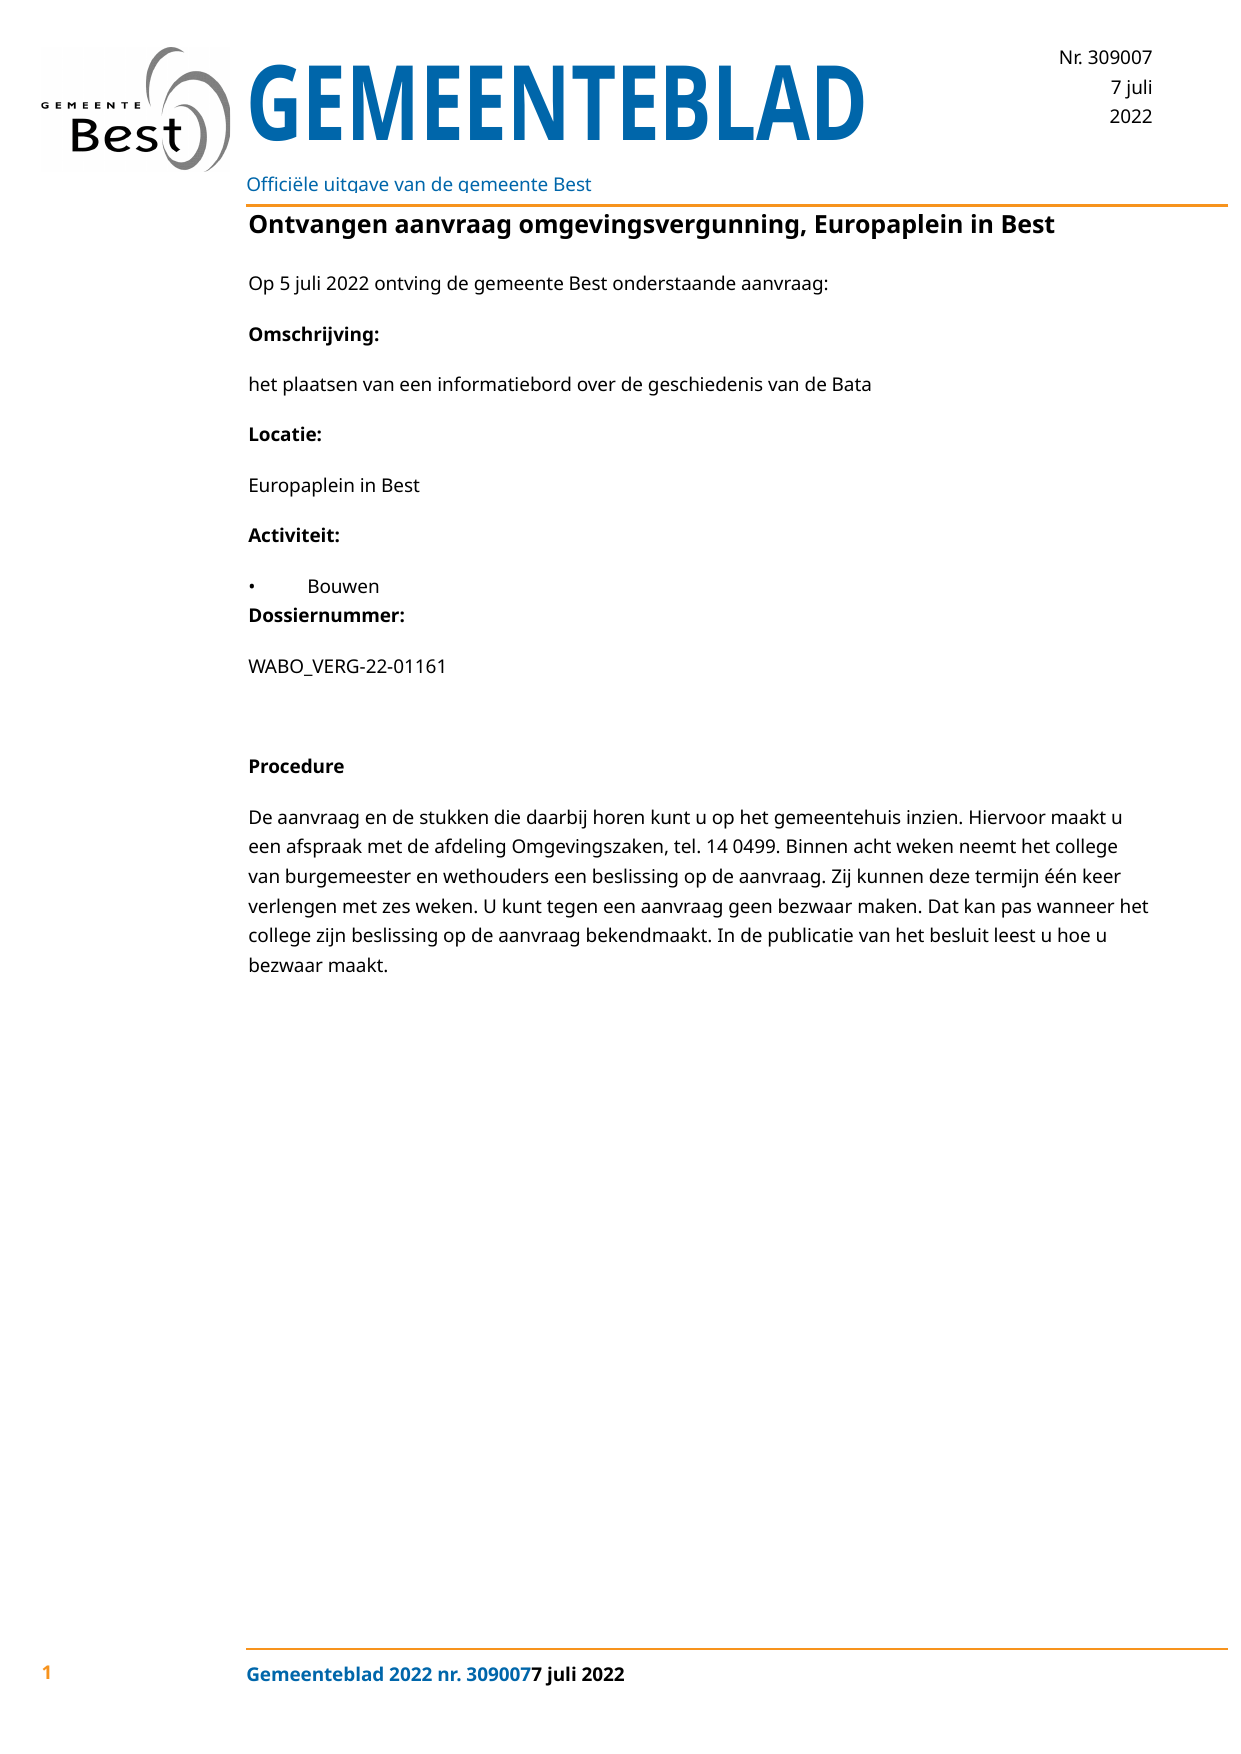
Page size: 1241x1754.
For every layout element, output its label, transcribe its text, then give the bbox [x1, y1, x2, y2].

text Ontvangen aanvraag omgevingsvergunning, Europaplein in Best [248, 207, 1152, 241]
text het plaatsen van een informatiebord over de geschiedenis van de Bata [248, 371, 1152, 397]
text Dossiernummer: [248, 602, 1152, 628]
text Locatie: [248, 422, 1152, 447]
list Bouwen [248, 573, 1152, 598]
text De aanvraag en de stukken die daarbij horen kunt u op het gemeentehuis inzien. Hiervoor maakt u een afspraak met de afdeling Omgevingszaken, tel. 14 0499. Binnen acht weken neemt het college van burgemeester en wethouders een beslissing op de aanvraag. Zij kunnen deze termijn één keer verlengen met zes weken. U kunt tegen een aanvraag geen bezwaar maken. Dat kan pas wanneer het college zijn beslissing op de aanvraag bekendmaakt. In de publicatie van het besluit leest u hoe u bezwaar maakt. [248, 804, 1152, 978]
text Activiteit: [248, 522, 1152, 548]
picture [41, 47, 231, 172]
text Omschrijving: [248, 321, 1152, 346]
text Procedure [248, 754, 1152, 779]
text Europaplein in Best [248, 472, 1152, 498]
text Op 5 juli 2022 ontving de gemeente Best onderstaande aanvraag: [248, 270, 1152, 296]
text WABO_VERG-22-01161 [248, 653, 1152, 678]
